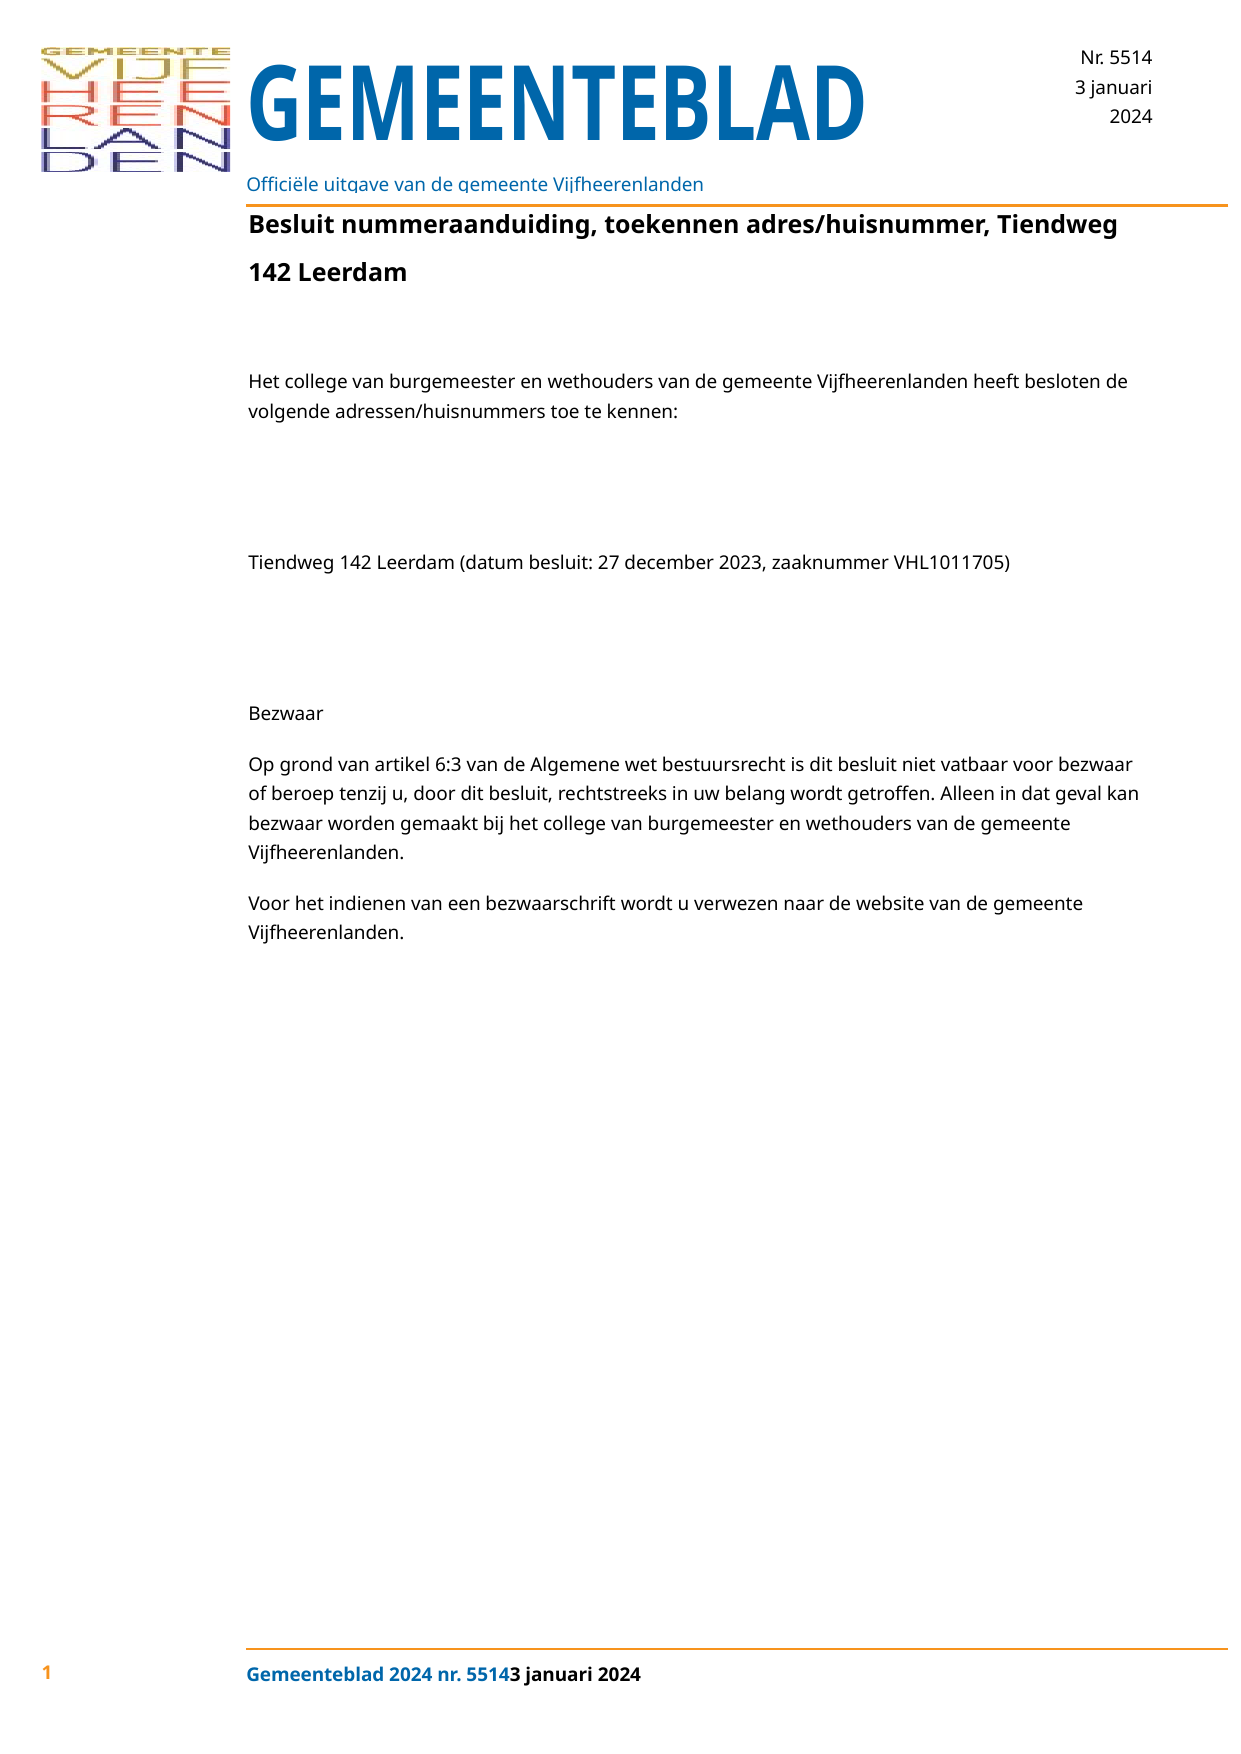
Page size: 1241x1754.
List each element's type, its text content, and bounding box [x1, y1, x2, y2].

text Besluit nummeraanduiding, toekennen adres/huisnummer, Tiendweg 142 Leerdam [248, 207, 1152, 288]
text Tiendweg 142 Leerdam (datum besluit: 27 december 2023, zaaknummer VHL1011705) [248, 549, 1152, 575]
text Voor het indienen van een bezwaarschrift wordt u verwezen naar de website van de gemeente Vijfheerenlanden. [248, 890, 1152, 945]
picture [41, 47, 231, 172]
text Op grond van artikel 6:3 van de Algemene wet bestuursrecht is dit besluit niet vatbaar voor bezwaar of beroep tenzij u, door dit besluit, rechtstreeks in uw belang wordt getroffen. Alleen in dat geval kan bezwaar worden gemaakt bij het college van burgemeester en wethouders van de gemeente Vijfheerenlanden. [248, 751, 1152, 865]
text Bezwaar [248, 700, 1152, 726]
text Het college van burgemeester en wethouders van de gemeente Vijfheerenlanden heeft besloten de volgende adressen/huisnummers toe te kennen: [248, 368, 1152, 424]
